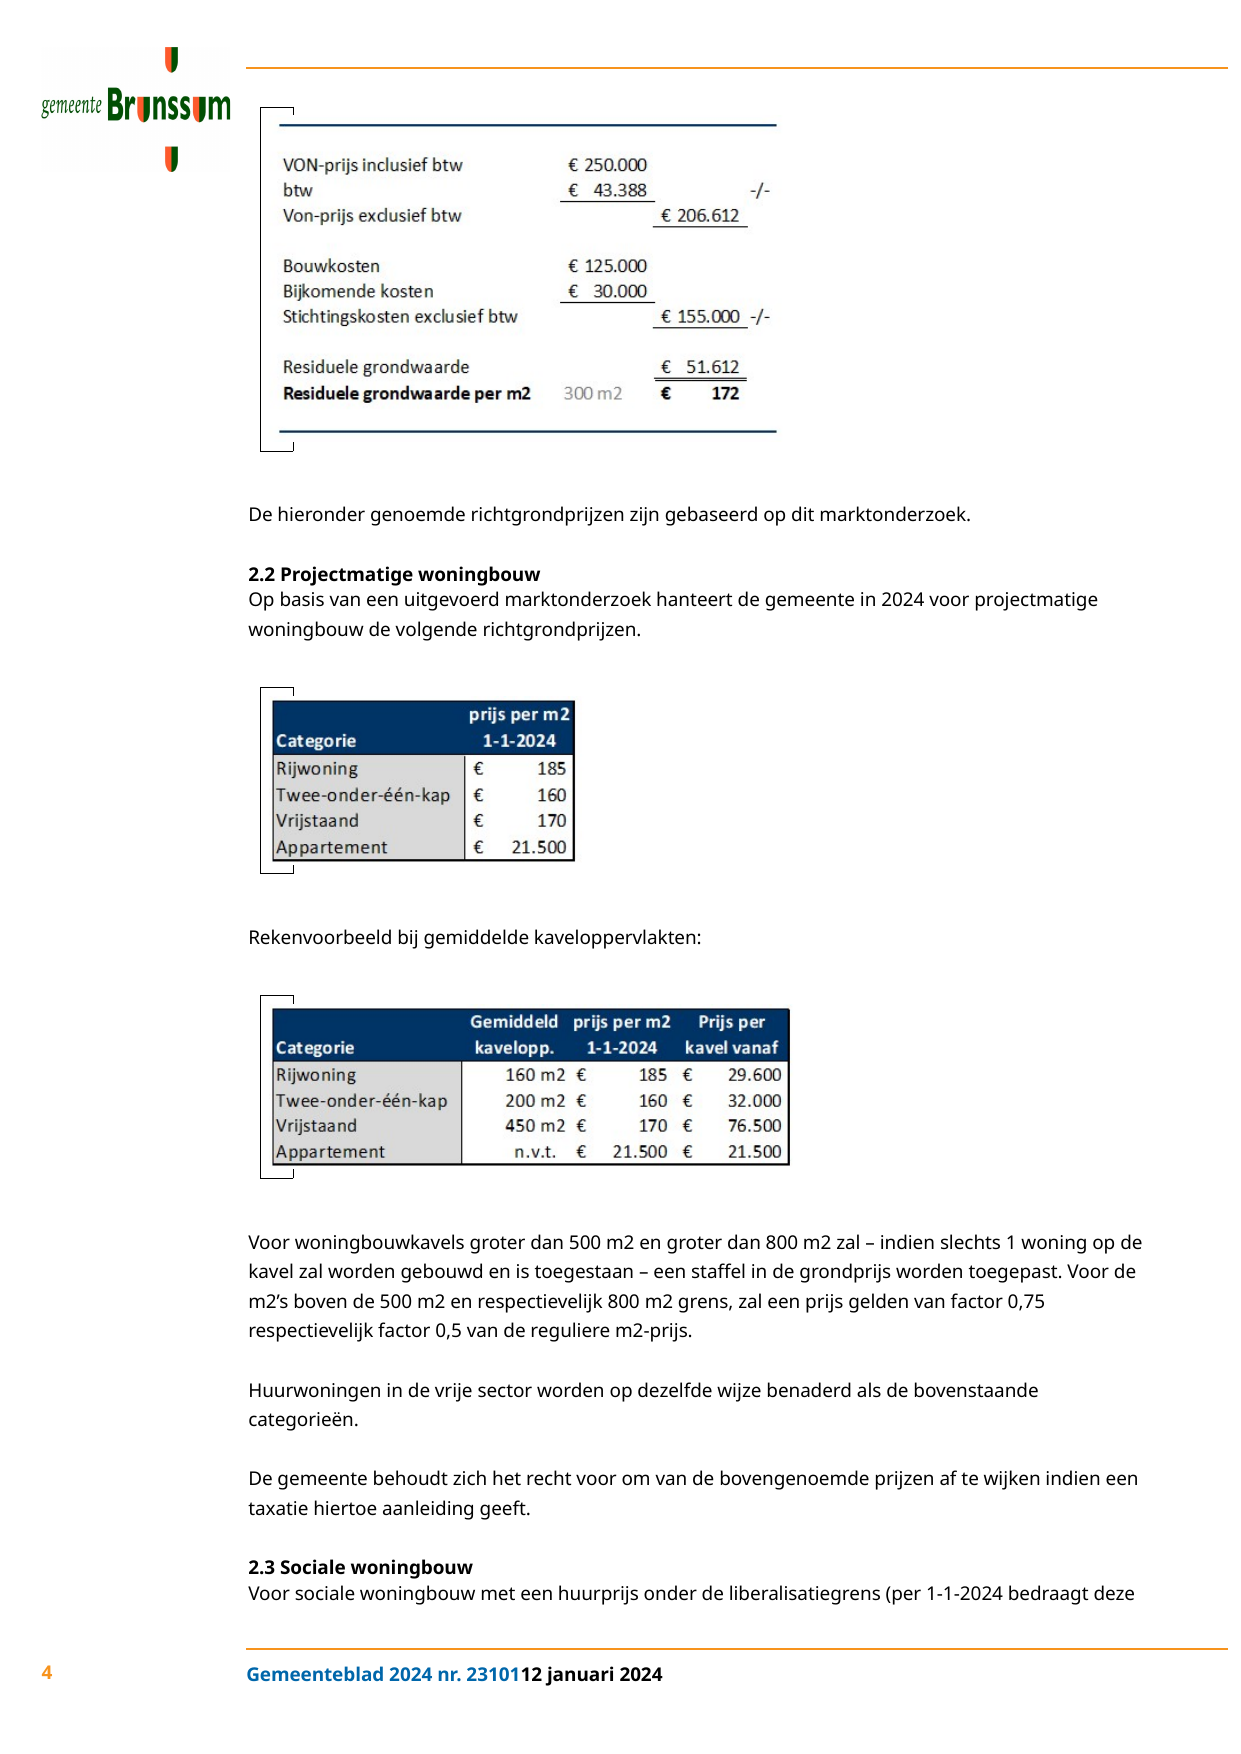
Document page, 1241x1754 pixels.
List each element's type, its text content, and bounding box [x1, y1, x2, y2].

picture [268, 696, 1173, 865]
text 2.3 Sociale woningbouw [248, 1554, 1152, 1580]
picture [41, 47, 231, 172]
text Op basis van een uitgevoerd marktonderzoek hanteert de gemeente in 2024 voor projectmatige woningbouw de volgende richtgrondprijzen. [248, 587, 1152, 642]
text De hieronder genoemde richtgrondprijzen zijn gebaseerd op dit marktonderzoek. [248, 502, 1152, 527]
text De gemeente behoudt zich het recht voor om van de bovengenoemde prijzen af te wijken indien een taxatie hiertoe aanleiding geeft. [248, 1466, 1152, 1521]
text Voor woningbouwkavels groter dan 500 m2 en groter dan 800 m2 zal – indien slechts 1 woning op de kavel zal worden gebouwd en is toegestaan – een staffel in de grondprijs worden toegepast. Voor de m2’s boven de 500 m2 en respectievelijk 800 m2 grens, zal een prijs gelden van factor 0,75 respectievelijk factor 0,5 van de reguliere m2-prijs. [248, 1229, 1152, 1343]
text Rekenvoorbeeld bij gemiddelde kaveloppervlakten: [248, 924, 1152, 950]
picture [268, 1004, 1173, 1169]
text Huurwoningen in de vrije sector worden op dezelfde wijze benaderd als de bovenstaande categorieën. [248, 1377, 1152, 1432]
text 2.2 Projectmatige woningbouw [248, 561, 1152, 587]
text Voor sociale woningbouw met een huurprijs onder de liberalisatiegrens (per 1-1-2024 bedraagt deze [248, 1580, 1152, 1606]
picture [268, 115, 1173, 442]
